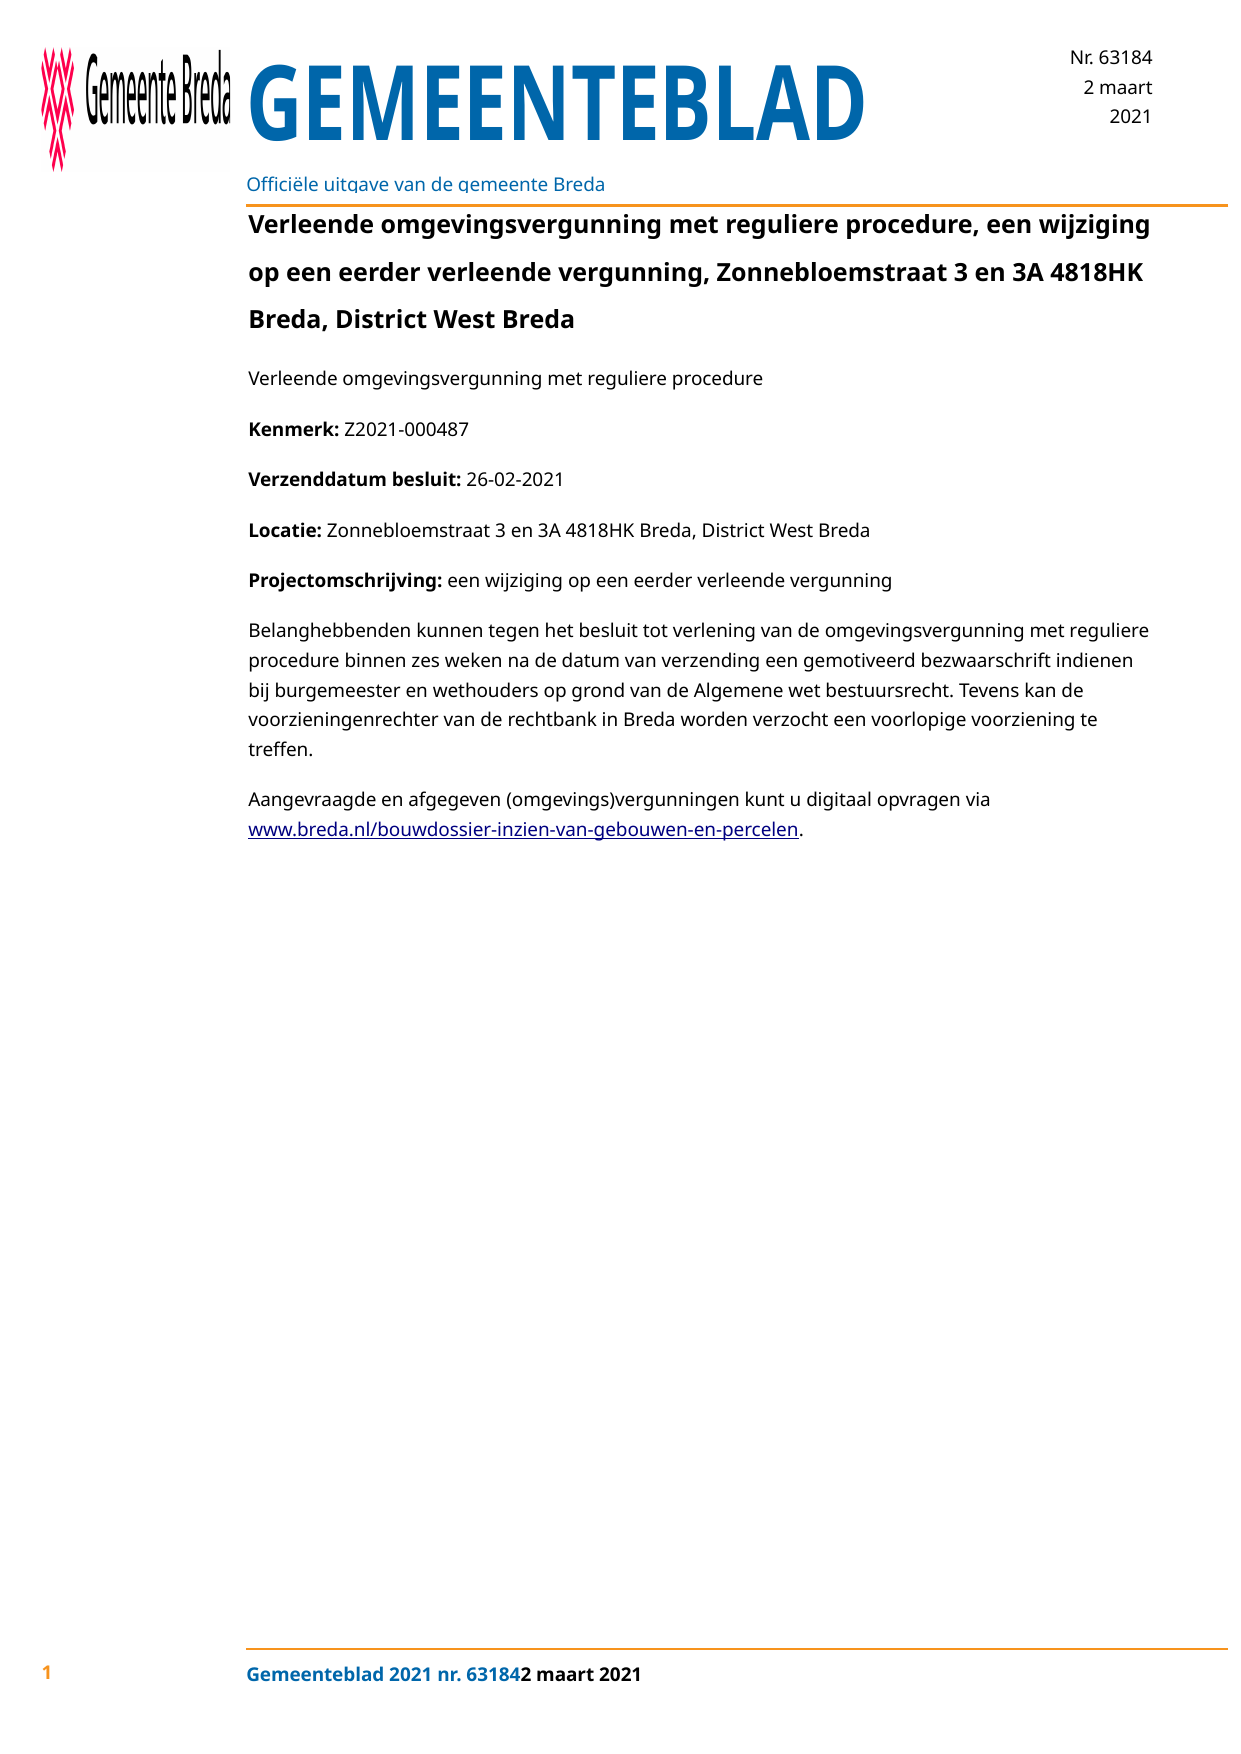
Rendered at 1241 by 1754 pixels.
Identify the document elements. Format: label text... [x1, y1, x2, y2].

text Projectomschrijving: een wijziging op een eerder verleende vergunning [248, 567, 1152, 593]
text Kenmerk: Z2021-000487 [248, 416, 1152, 442]
text Verleende omgevingsvergunning met reguliere procedure [248, 366, 1152, 391]
text Verleende omgevingsvergunning met reguliere procedure, een wijziging op een eerder verleende vergunning, Zonnebloemstraat 3 en 3A 4818HK Breda, District West Breda [248, 207, 1152, 336]
text Verzenddatum besluit: 26-02-2021 [248, 466, 1152, 492]
text Locatie: Zonnebloemstraat 3 en 3A 4818HK Breda, District West Breda [248, 517, 1152, 542]
text Aangevraagde en afgegeven (omgevings)vergunningen kunt u digitaal opvragen via www.breda.nl/bouwdossier-inzien-van-gebouwen-en-percelen. [248, 786, 1152, 842]
picture [41, 47, 231, 172]
text Belanghebbenden kunnen tegen het besluit tot verlening van de omgevingsvergunning met reguliere procedure binnen zes weken na de datum van verzending een gemotiveerd bezwaarschrift indienen bij burgemeester en wethouders op grond van de Algemene wet bestuursrecht. Tevens kan de voorzieningenrechter van de rechtbank in Breda worden verzocht een voorlopige voorziening te treffen. [248, 618, 1152, 762]
